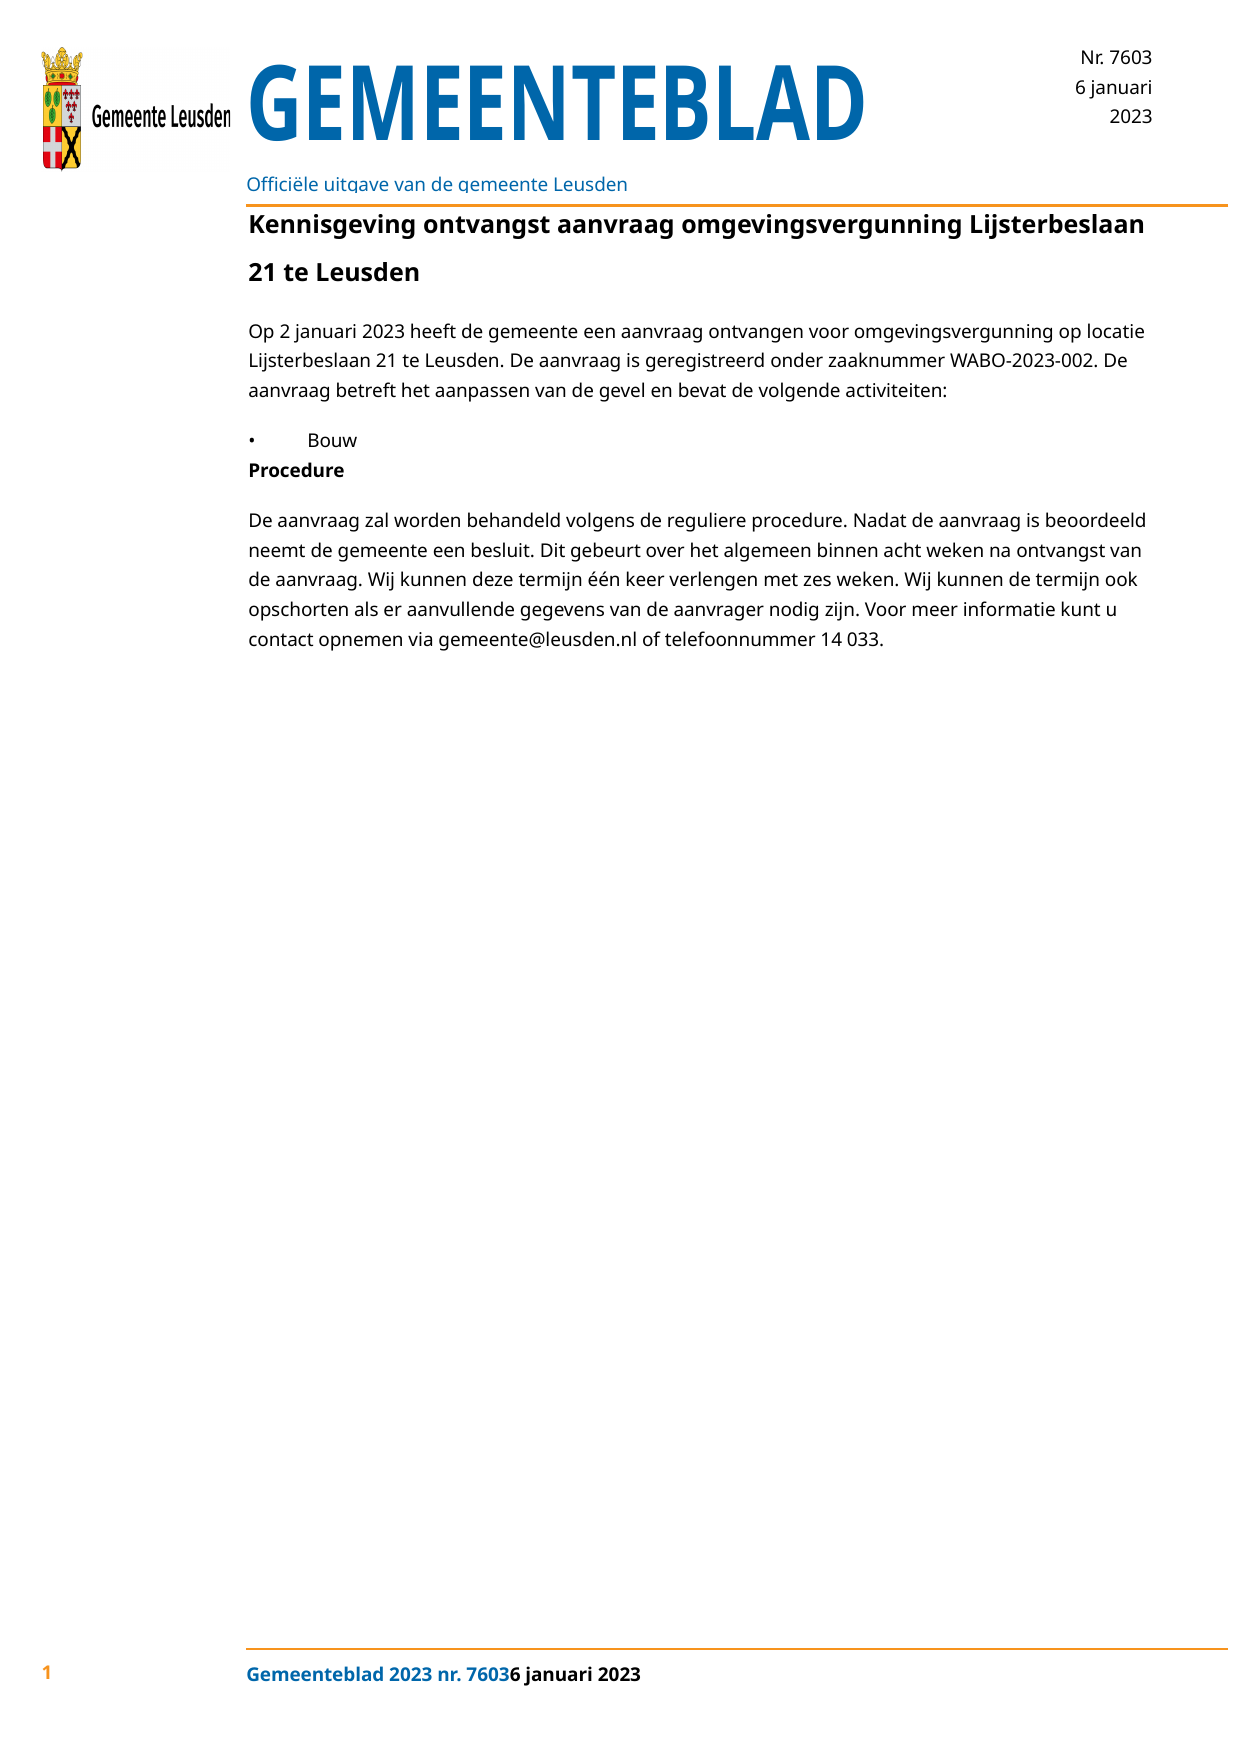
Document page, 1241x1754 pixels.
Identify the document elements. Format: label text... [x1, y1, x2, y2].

text De aanvraag zal worden behandeld volgens de reguliere procedure. Nadat de aanvraag is beoordeeld neemt de gemeente een besluit. Dit gebeurt over het algemeen binnen acht weken na ontvangst van de aanvraag. Wij kunnen deze termijn één keer verlengen met zes weken. Wij kunnen de termijn ook opschorten als er aanvullende gegevens van de aanvrager nodig zijn. Voor meer informatie kunt u contact opnemen via gemeente@leusden.nl of telefoonnummer 14 033. [248, 507, 1152, 652]
text Kennisgeving ontvangst aanvraag omgevingsvergunning Lijsterbeslaan 21 te Leusden [248, 207, 1152, 288]
text Procedure [248, 457, 1152, 483]
list Bouw [248, 427, 1152, 453]
text Op 2 januari 2023 heeft de gemeente een aanvraag ontvangen voor omgevingsvergunning op locatie Lijsterbeslaan 21 te Leusden. De aanvraag is geregistreerd onder zaaknummer WABO-2023-002. De aanvraag betreft het aanpassen van de gevel en bevat de volgende activiteiten: [248, 318, 1152, 403]
picture [41, 47, 231, 172]
